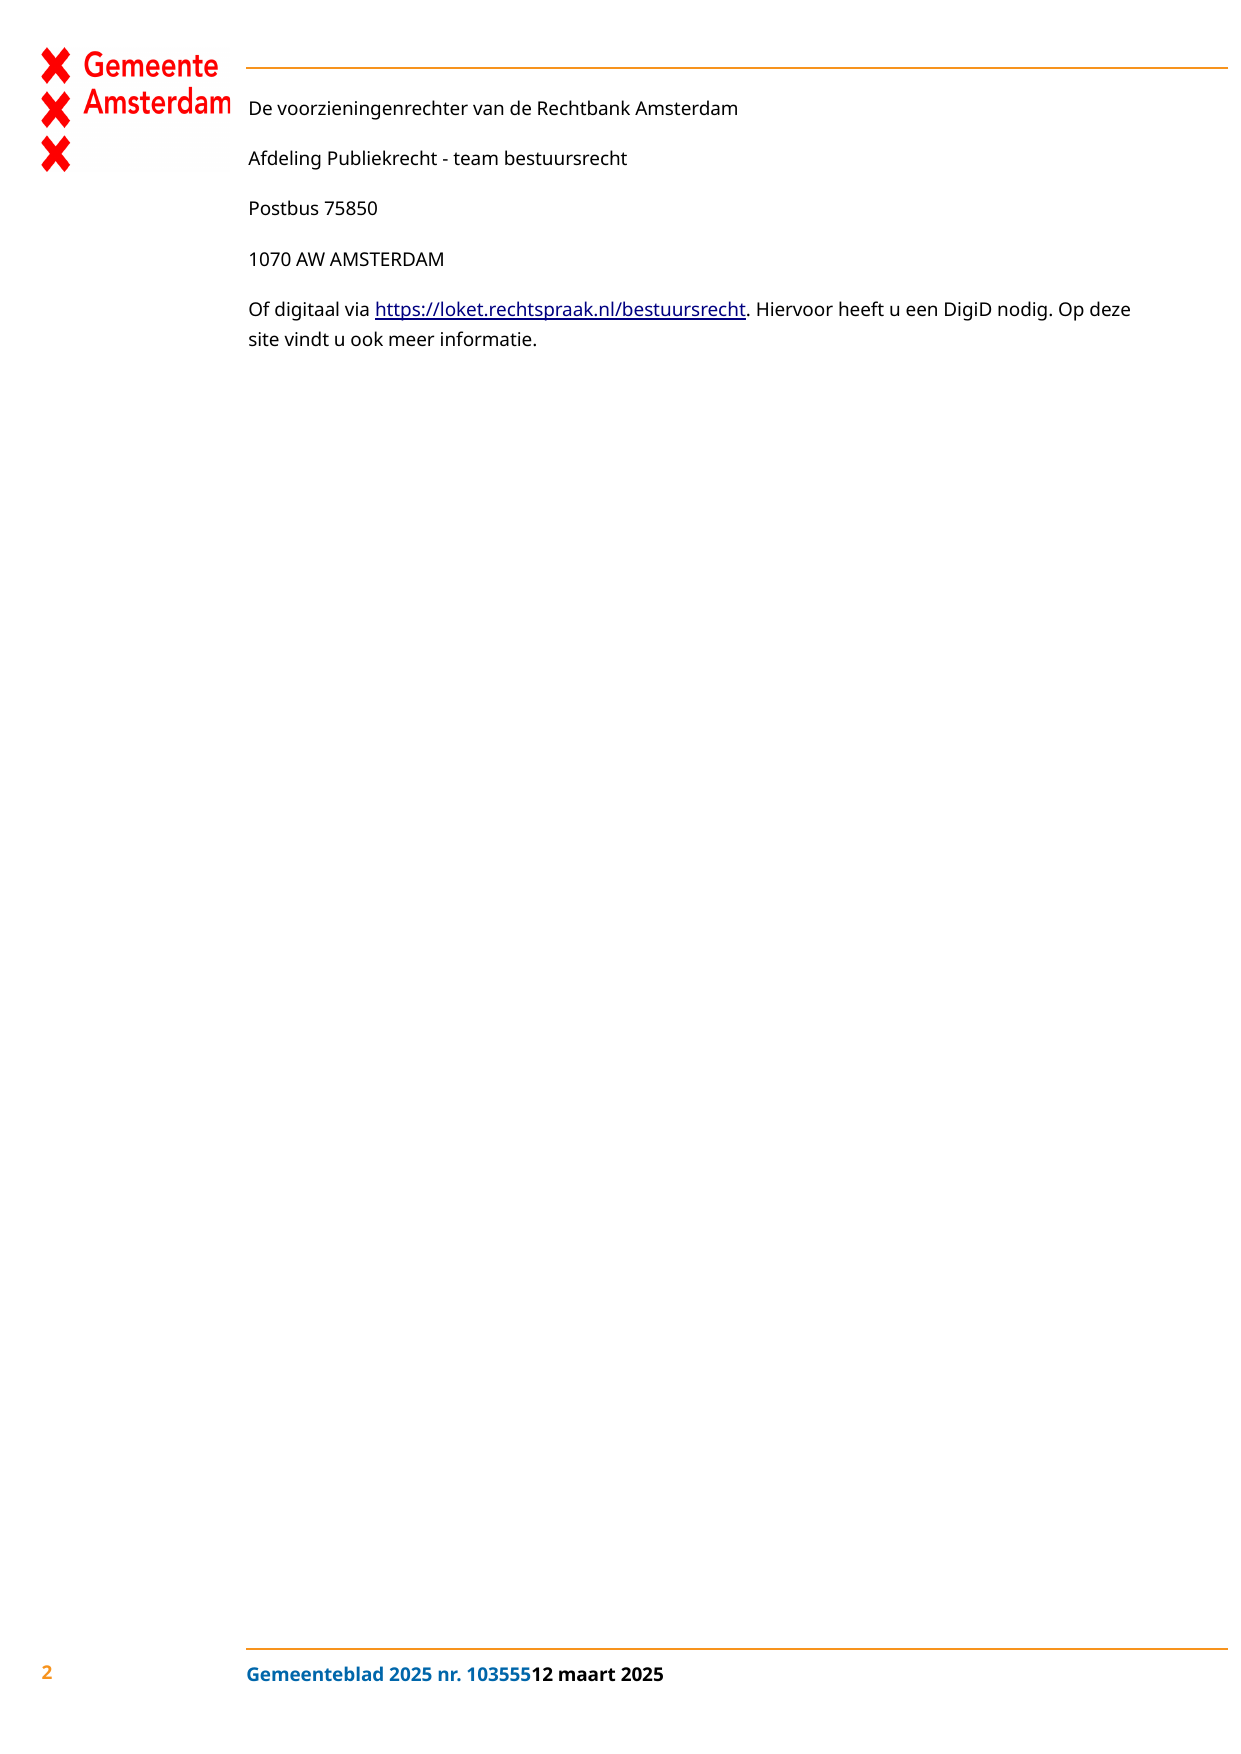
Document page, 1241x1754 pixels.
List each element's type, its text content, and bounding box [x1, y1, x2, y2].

picture [41, 47, 231, 172]
text 1070 AW AMSTERDAM [248, 246, 1152, 272]
text Postbus 75850 [248, 196, 1152, 221]
text Of digitaal via https://loket.rechtspraak.nl/bestuursrecht. Hiervoor heeft u een DigiD nodig. Op deze site vindt u ook meer informatie. [248, 296, 1152, 352]
text De voorzieningenrechter van de Rechtbank Amsterdam [248, 95, 1152, 121]
text Afdeling Publiekrecht - team bestuursrecht [248, 145, 1152, 171]
